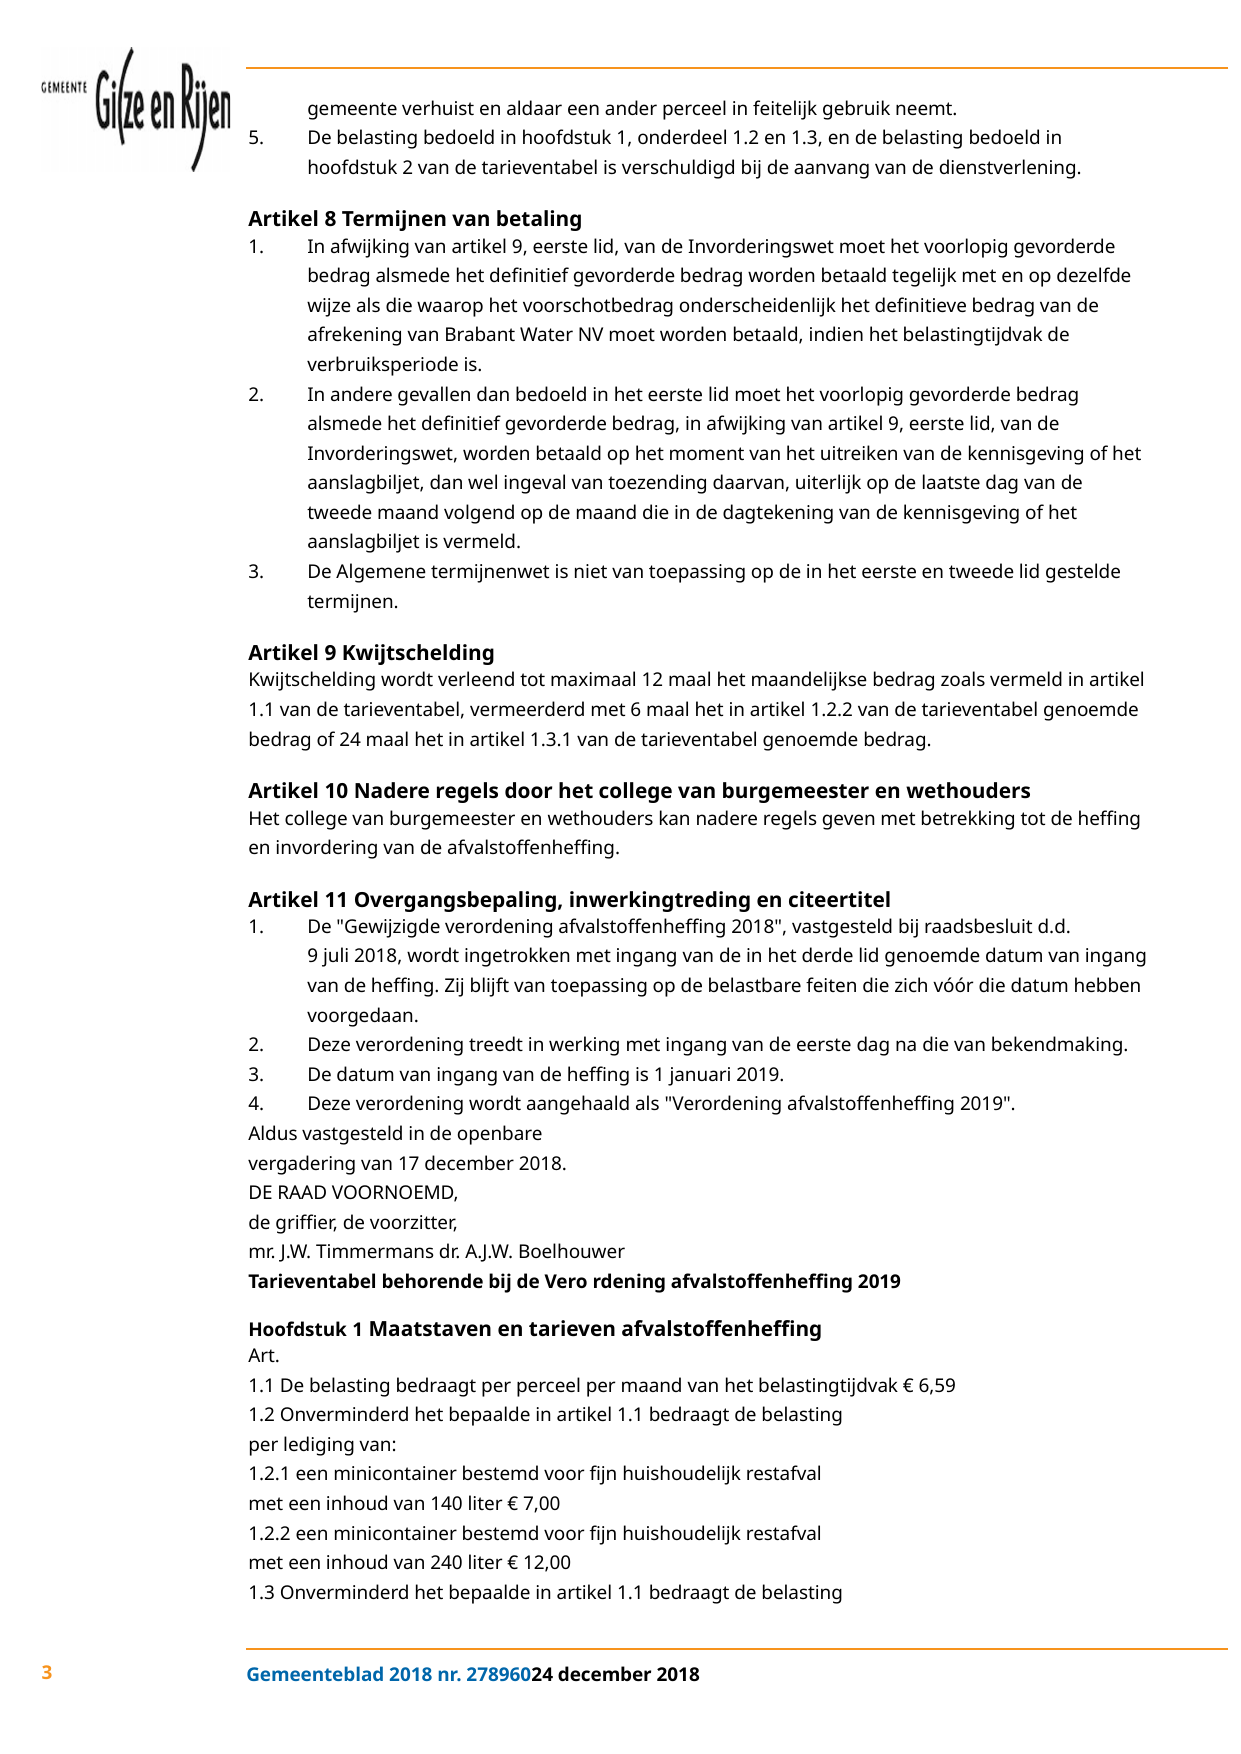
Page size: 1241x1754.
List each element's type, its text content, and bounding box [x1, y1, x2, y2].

list De Algemene termijnenwet is niet van toepassing op de in het eerste en tweede lid gestelde termijnen. [248, 558, 1152, 613]
list gemeente verhuist en aldaar een ander perceel in feitelijk gebruik neemt. [248, 95, 1152, 121]
list Deze verordening treedt in werking met ingang van de eerste dag na die van bekendmaking. [248, 1031, 1152, 1057]
text DE RAAD VOORNOEMD, [248, 1179, 1152, 1205]
text per lediging van: [248, 1431, 1152, 1457]
list In andere gevallen dan bedoeld in het eerste lid moet het voorlopig gevorderde bedrag alsmede het definitief gevorderde bedrag, in afwijking van artikel 9, eerste lid, van de Invorderingswet, worden betaald op het moment van het uitreiken van de kennisgeving of het aanslagbiljet, dan wel ingeval van toezending daarvan, uiterlijk op de laatste dag van de tweede maand volgend op de maand die in de dagtekening van de kennisgeving of het aanslagbiljet is vermeld. [248, 381, 1152, 554]
text Het college van burgemeester en wethouders kan nadere regels geven met betrekking tot de heffing en invordering van de afvalstoffenheffing. [248, 805, 1152, 860]
text 1.2.2 een minicontainer bestemd voor fijn huishoudelijk restafval [248, 1520, 1152, 1545]
text vergadering van 17 december 2018. [248, 1150, 1152, 1176]
text Aldus vastgesteld in de openbare [248, 1120, 1152, 1146]
list In afwijking van artikel 9, eerste lid, van de Invorderingswet moet het voorlopig gevorderde bedrag alsmede het definitief gevorderde bedrag worden betaald tegelijk met en op dezelfde wijze als die waarop het voorschotbedrag onderscheidenlijk het definitieve bedrag van de afrekening van Brabant Water NV moet worden betaald, indien het belastingtijdvak de verbruiksperiode is. [248, 233, 1152, 377]
text Kwijtschelding wordt verleend tot maximaal 12 maal het maandelijkse bedrag zoals vermeld in artikel 1.1 van de tarieventabel, vermeerderd met 6 maal het in artikel 1.2.2 van de tarieventabel genoemde bedrag of 24 maal het in artikel 1.3.1 van de tarieventabel genoemde bedrag. [248, 667, 1152, 752]
text met een inhoud van 140 liter € 7,00 [248, 1490, 1152, 1516]
text Artikel 11 Overgangsbepaling, inwerkingtreding en citeertitel [248, 885, 1152, 913]
list Deze verordening wordt aangehaald als "Verordening afvalstoffenheffing 2019". [248, 1091, 1152, 1116]
text met een inhoud van 240 liter € 12,00 [248, 1549, 1152, 1575]
text Artikel 8 Termijnen van betaling [248, 204, 1152, 233]
picture [41, 47, 231, 172]
text Artikel 9 Kwijtschelding [248, 638, 1152, 667]
text Art. [248, 1342, 1152, 1368]
text 1.2 Onverminderd het bepaalde in artikel 1.1 bedraagt de belasting [248, 1401, 1152, 1427]
list De belasting bedoeld in hoofdstuk 1, onderdeel 1.2 en 1.3, en de belasting bedoeld in hoofdstuk 2 van de tarieventabel is verschuldigd bij de aanvang van de dienstverlening. [248, 124, 1152, 180]
list De datum van ingang van de heffing is 1 januari 2019. [248, 1061, 1152, 1087]
text de griffier, de voorzitter, [248, 1209, 1152, 1235]
text 1.3 Onverminderd het bepaalde in artikel 1.1 bedraagt de belasting [248, 1579, 1152, 1604]
text Tarieventabel behorende bij de Vero rdening afvalstoffenheffing 2019 [248, 1268, 1152, 1294]
text mr. J.W. Timmermans dr. A.J.W. Boelhouwer [248, 1238, 1152, 1264]
text 1.1 De belasting bedraagt per perceel per maand van het belastingtijdvak € 6,59 [248, 1372, 1152, 1397]
text 1.2.1 een minicontainer bestemd voor fijn huishoudelijk restafval [248, 1461, 1152, 1486]
text Artikel 10 Nadere regels door het college van burgemeester en wethouders [248, 776, 1152, 805]
text Hoofdstuk 1 Maatstaven en tarieven afvalstoffenheffing [248, 1314, 1152, 1342]
list De "Gewijzigde verordening afvalstoffenheffing 2018", vastgesteld bij raadsbesluit d.d. 9 juli 2018, wordt ingetrokken met ingang van de in het derde lid genoemde datum van ingang van de heffing. Zij blijft van toepassing op de belastbare feiten die zich vóór die datum hebben voorgedaan. [248, 913, 1152, 1028]
